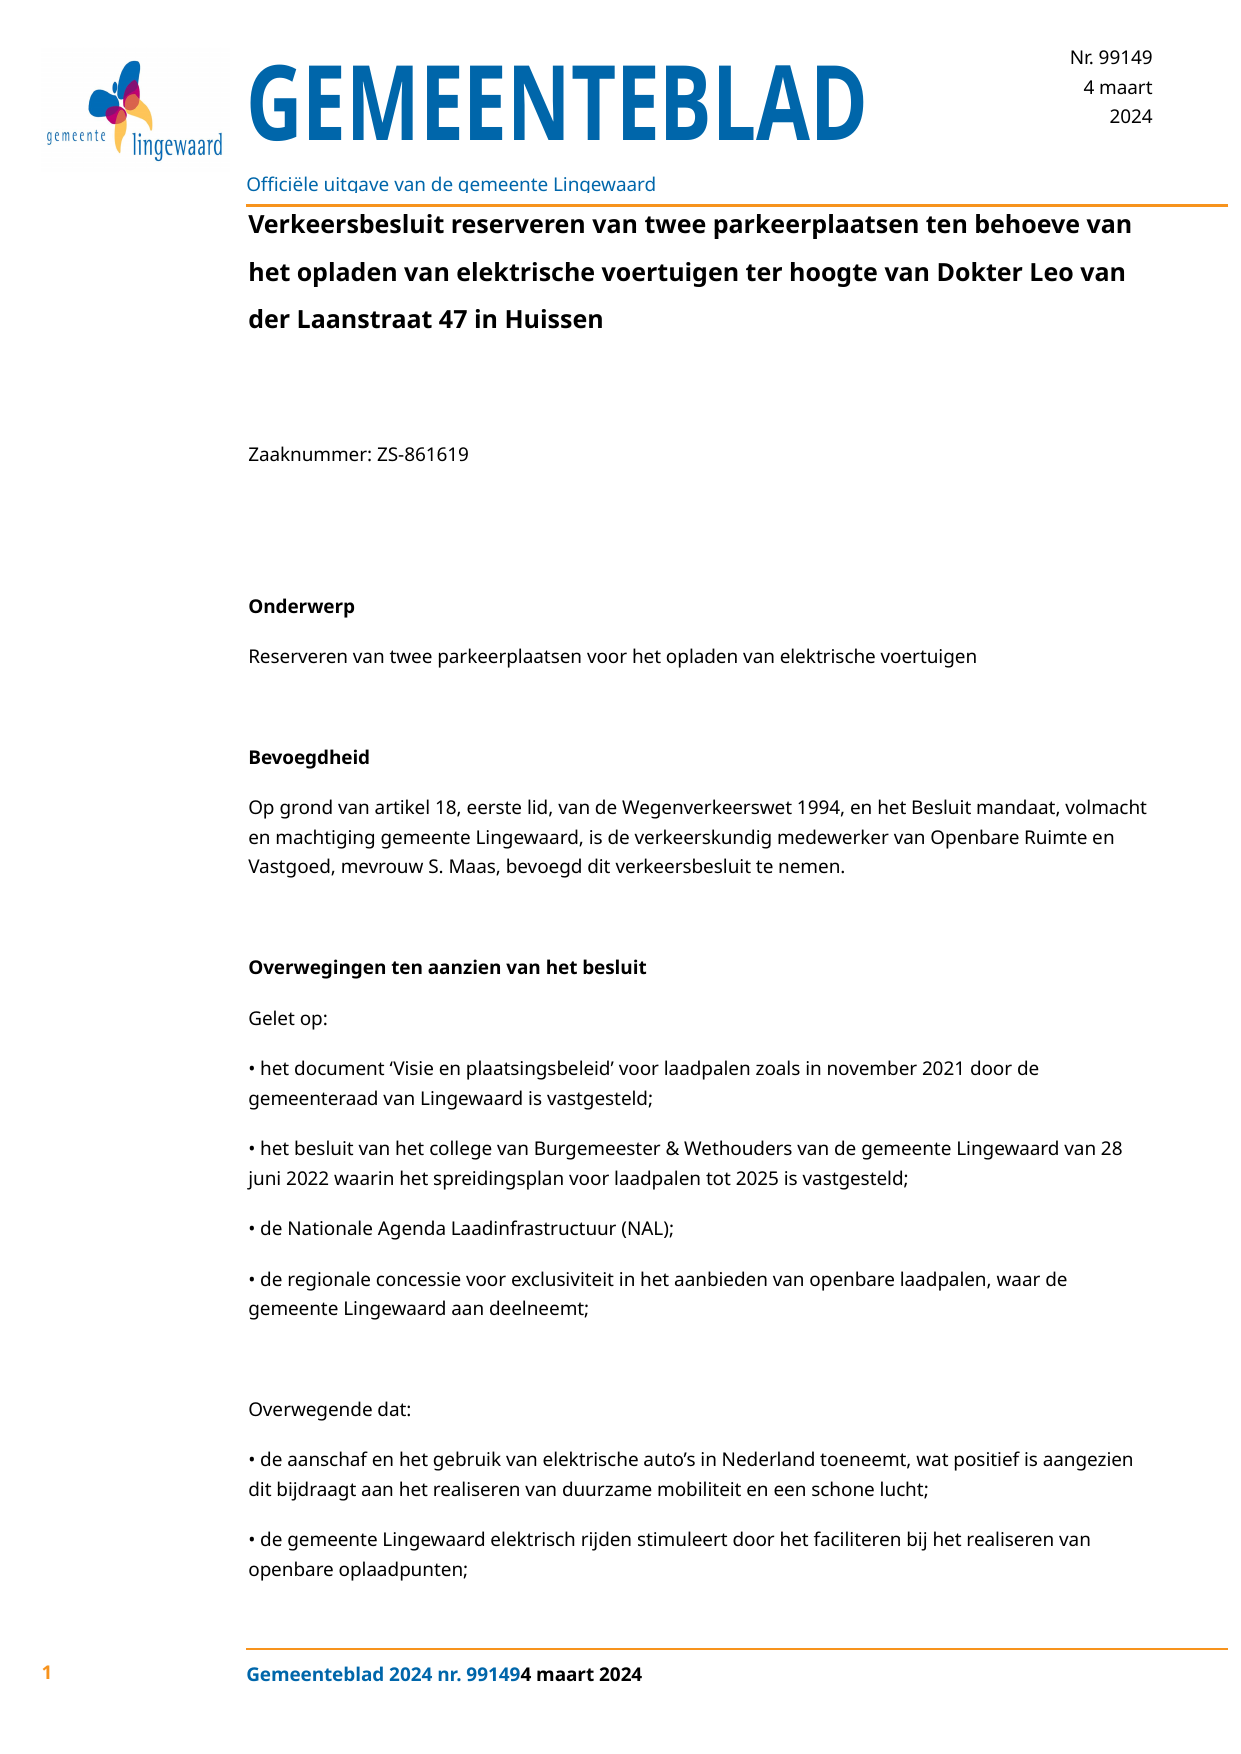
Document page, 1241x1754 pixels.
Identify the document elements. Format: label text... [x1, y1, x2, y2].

picture [41, 47, 231, 172]
text Overwegingen ten aanzien van het besluit [248, 954, 1152, 980]
text Onderwerp [248, 593, 1152, 619]
text • het besluit van het college van Burgemeester & Wethouders van de gemeente Lingewaard van 28 juni 2022 waarin het spreidingsplan voor laadpalen tot 2025 is vastgesteld; [248, 1135, 1152, 1191]
text Gelet op: [248, 1005, 1152, 1031]
text Overwegende dat: [248, 1396, 1152, 1422]
text • het document ‘Visie en plaatsingsbeleid’ voor laadpalen zoals in november 2021 door de gemeenteraad van Lingewaard is vastgesteld; [248, 1055, 1152, 1111]
text Op grond van artikel 18, eerste lid, van de Wegenverkeerswet 1994, en het Besluit mandaat, volmacht en machtiging gemeente Lingewaard, is de verkeerskundig medewerker van Openbare Ruimte en Vastgoed, mevrouw S. Maas, bevoegd dit verkeersbesluit te nemen. [248, 794, 1152, 879]
text • de aanschaf en het gebruik van elektrische auto’s in Nederland toeneemt, wat positief is aangezien dit bijdraagt aan het realiseren van duurzame mobiliteit en een schone lucht; [248, 1447, 1152, 1502]
text • de Nationale Agenda Laadinfrastructuur (NAL); [248, 1215, 1152, 1241]
text • de gemeente Lingewaard elektrisch rijden stimuleert door het faciliteren bij het realiseren van openbare oplaadpunten; [248, 1527, 1152, 1582]
text Bevoegdheid [248, 744, 1152, 770]
text Verkeersbesluit reserveren van twee parkeerplaatsen ten behoeve van het opladen van elektrische voertuigen ter hoogte van Dokter Leo van der Laanstraat 47 in Huissen [248, 207, 1152, 336]
text • de regionale concessie voor exclusiviteit in het aanbieden van openbare laadpalen, waar de gemeente Lingewaard aan deelneemt; [248, 1266, 1152, 1321]
text Reserveren van twee parkeerplaatsen voor het opladen van elektrische voertuigen [248, 643, 1152, 669]
text Zaaknummer: ZS-861619 [248, 442, 1152, 467]
